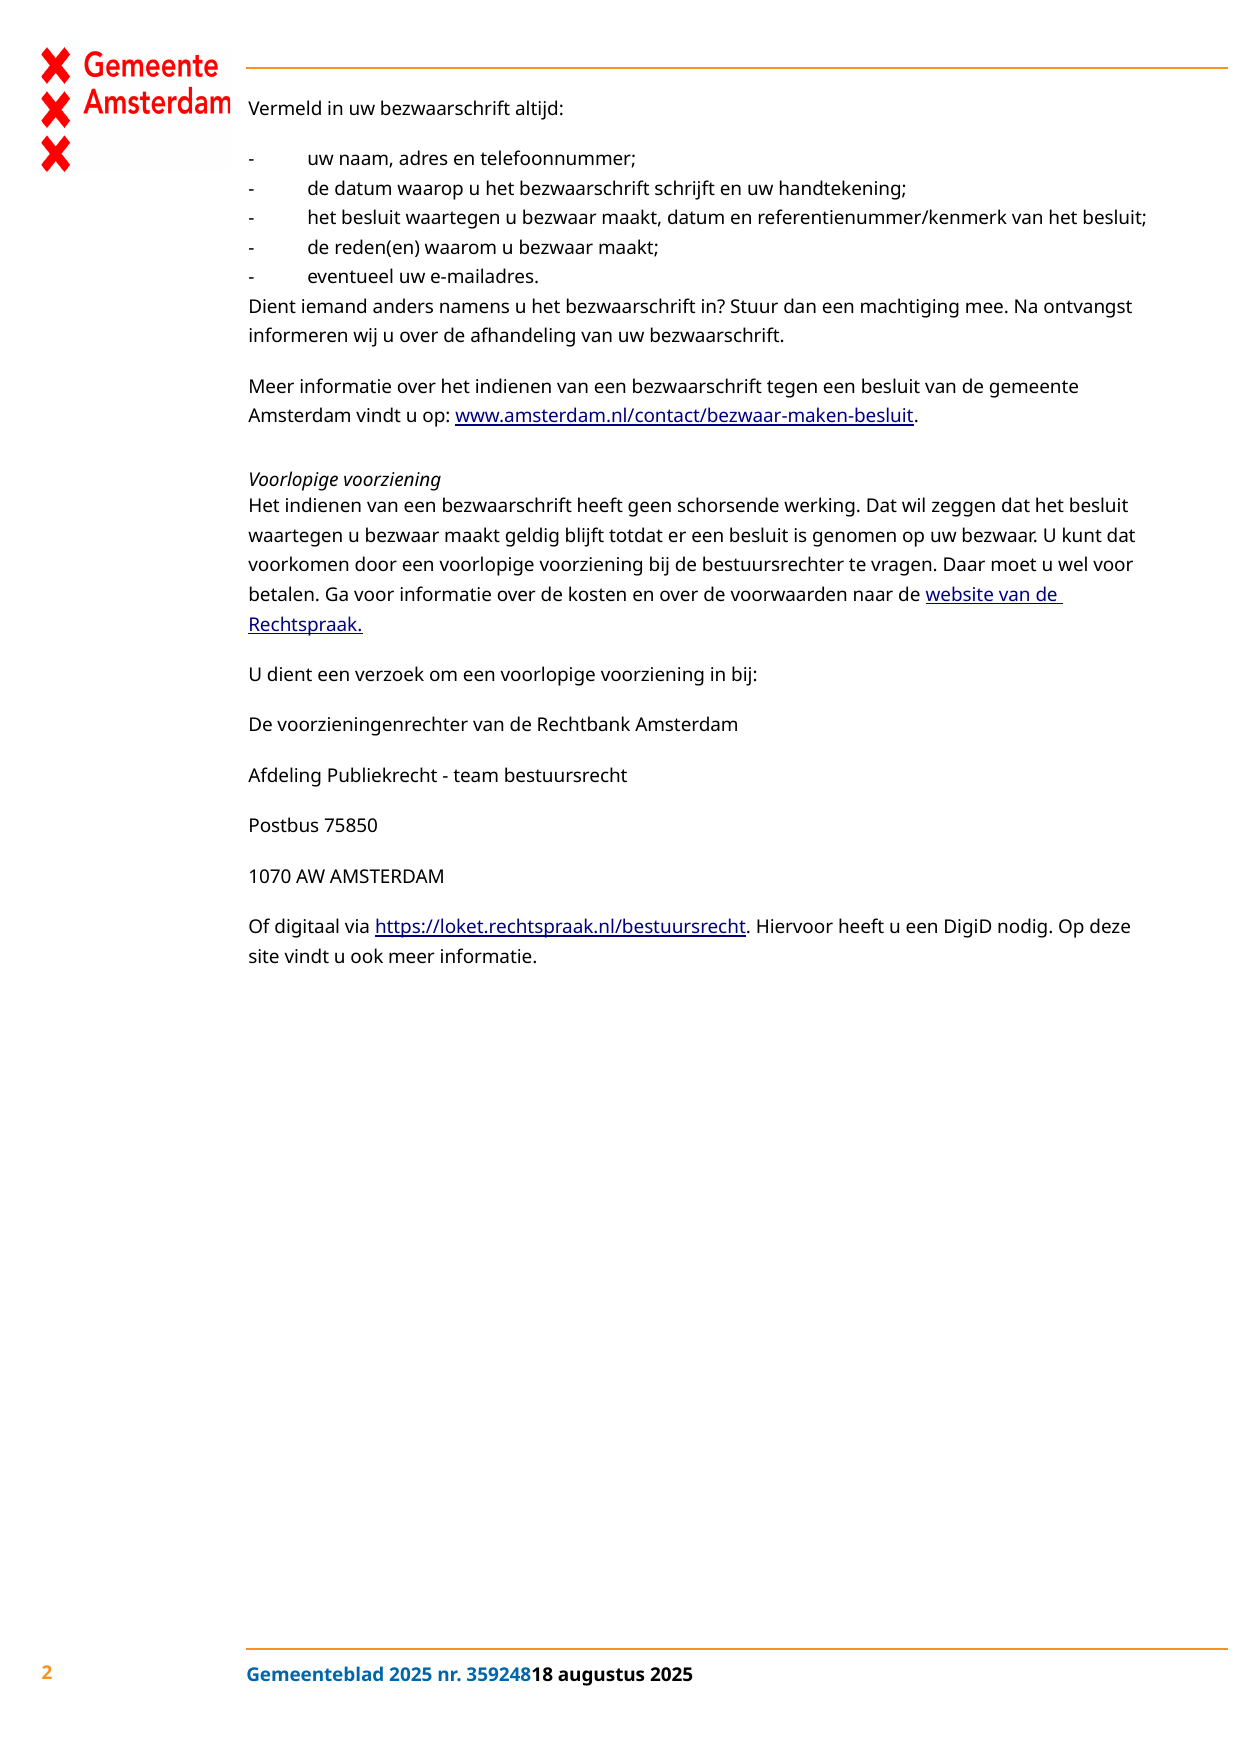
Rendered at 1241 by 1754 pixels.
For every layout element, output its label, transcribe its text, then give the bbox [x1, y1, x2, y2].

text Meer informatie over het indienen van een bezwaarschrift tegen een besluit van de gemeente Amsterdam vindt u op: www.amsterdam.nl/contact/bezwaar-maken-besluit. [248, 373, 1152, 428]
text De voorzieningenrechter van de Rechtbank Amsterdam [248, 712, 1152, 737]
text 1070 AW AMSTERDAM [248, 863, 1152, 888]
list het besluit waartegen u bezwaar maakt, datum en referentienummer/kenmerk van het besluit; [248, 204, 1152, 230]
text Het indienen van een bezwaarschrift heeft geen schorsende werking. Dat wil zeggen dat het besluit waartegen u bezwaar maakt geldig blijft totdat er een besluit is genomen op uw bezwaar. U kunt dat voorkomen door een voorlopige voorziening bij de bestuursrechter te vragen. Daar moet u wel voor betalen. Ga voor informatie over de kosten en over de voorwaarden naar de website van de Rechtspraak. [248, 492, 1152, 636]
picture [41, 47, 231, 172]
text U dient een verzoek om een voorlopige voorziening in bij: [248, 661, 1152, 687]
list eventueel uw e-mailadres. [248, 263, 1152, 289]
text Postbus 75850 [248, 812, 1152, 838]
text Vermeld in uw bezwaarschrift altijd: [248, 95, 1152, 121]
text Dient iemand anders namens u het bezwaarschrift in? Stuur dan een machtiging mee. Na ontvangst informeren wij u over de afhandeling van uw bezwaarschrift. [248, 293, 1152, 348]
list uw naam, adres en telefoonnummer; [248, 145, 1152, 171]
text Afdeling Publiekrecht - team bestuursrecht [248, 762, 1152, 788]
text Voorlopige voorziening [248, 467, 1152, 492]
list de reden(en) waarom u bezwaar maakt; [248, 234, 1152, 260]
list de datum waarop u het bezwaarschrift schrijft en uw handtekening; [248, 175, 1152, 201]
text Of digitaal via https://loket.rechtspraak.nl/bestuursrecht. Hiervoor heeft u een DigiD nodig. Op deze site vindt u ook meer informatie. [248, 913, 1152, 968]
